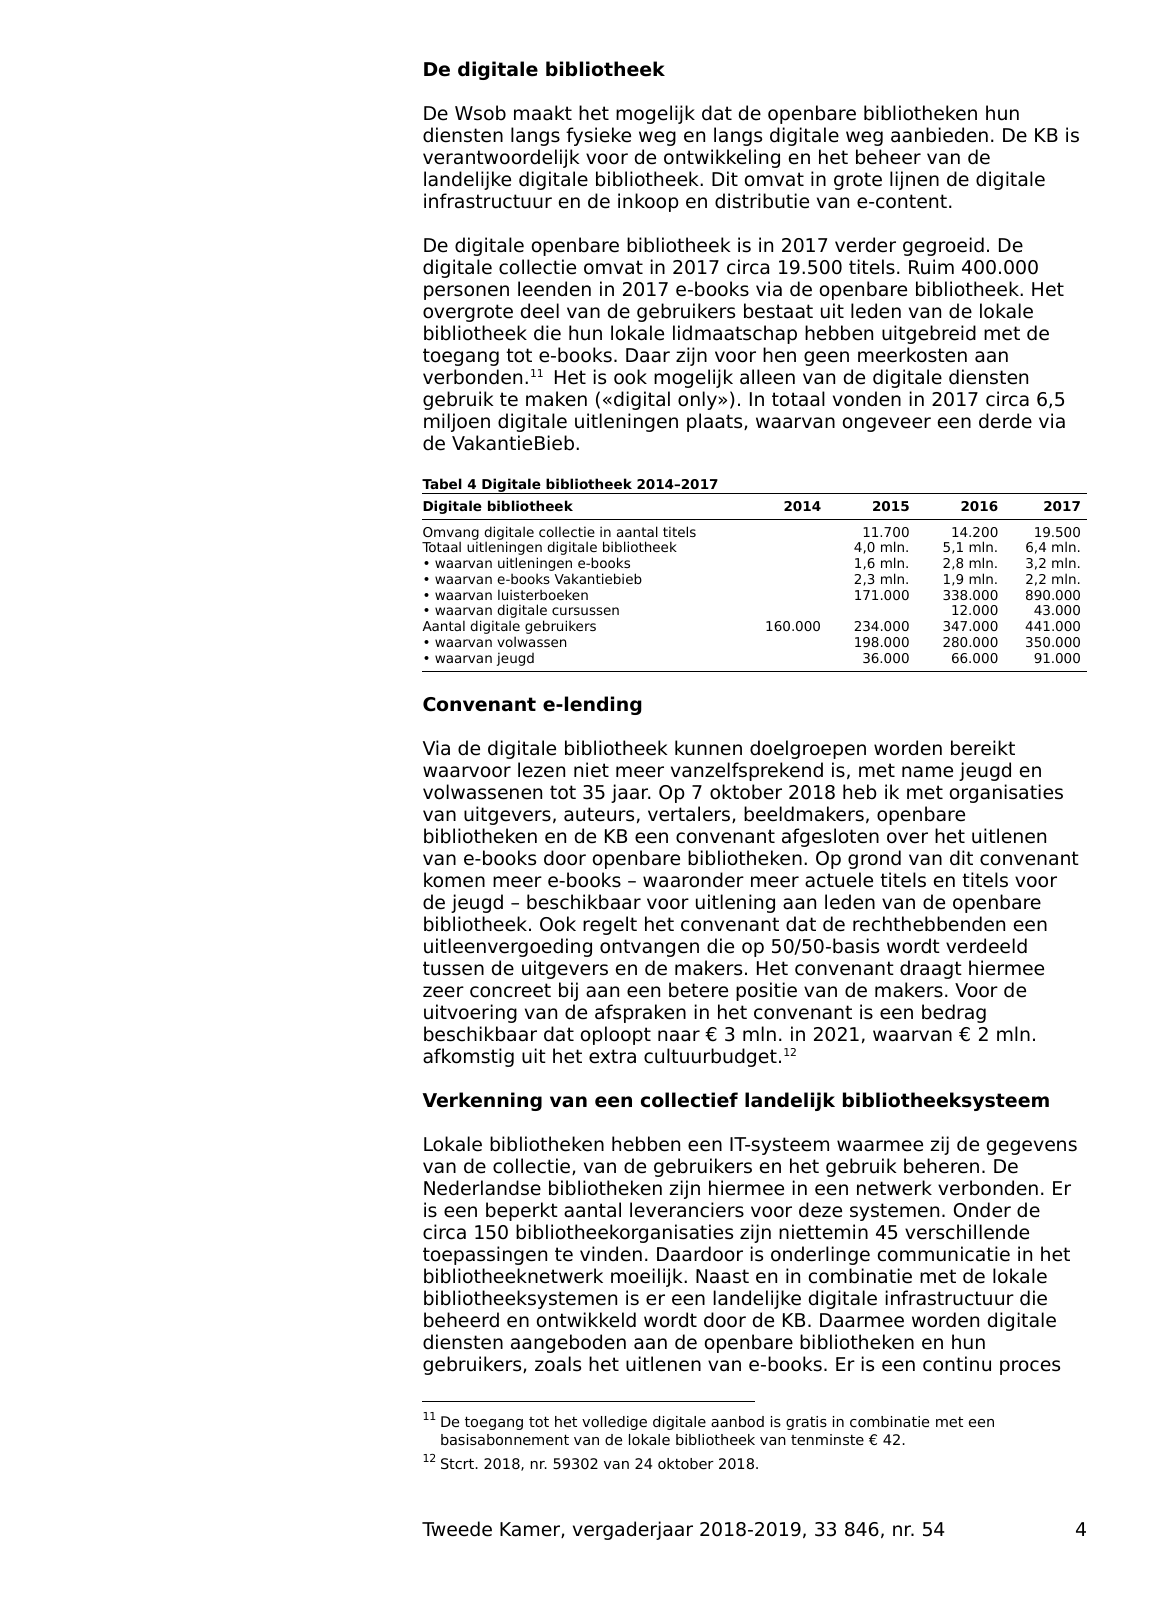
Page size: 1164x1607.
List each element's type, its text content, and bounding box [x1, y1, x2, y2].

table_cell 5,1 mln. [915, 540, 1004, 556]
table_cell 11.700 [827, 520, 915, 540]
table_cell 2,3 mln. [827, 572, 915, 587]
table_cell 2017 [1004, 494, 1087, 519]
table_cell 2,8 mln. [915, 556, 1004, 572]
table_cell Omvang digitale collectie in aantal titels [422, 520, 738, 540]
subtitle Verkenning van een collectief landelijk bibliotheeksysteem [422, 1090, 1087, 1112]
table_cell • waarvan luisterboeken [422, 588, 738, 603]
table_cell 280.000 [915, 635, 1004, 650]
table_cell 43.000 [1004, 603, 1087, 619]
table_cell [738, 603, 827, 619]
table_header Tabel 4 Digitale bibliotheek 2014–2017 [422, 477, 1087, 493]
table_cell [738, 520, 827, 540]
table_cell • waarvan jeugd [422, 650, 738, 671]
table_cell 19.500 [1004, 520, 1087, 540]
table_cell 347.000 [915, 619, 1004, 635]
text De Wsob maakt het mogelijk dat de openbare bibliotheken hun diensten langs fysieke weg en langs digitale weg aanbieden. De KB is verantwoordelijk voor de ontwikkeling en het beheer van de landelijke digitale bibliotheek. Dit omvat in grote lijnen de digitale infrastructuur en de inkoop en distributie van e-content. [422, 103, 1087, 213]
table_cell [738, 572, 827, 587]
table_cell 234.000 [827, 619, 915, 635]
table_cell [738, 556, 827, 572]
table_cell [738, 635, 827, 650]
table_cell Digitale bibliotheek [422, 494, 738, 519]
text Stcrt. 2018, nr. 59302 van 24 oktober 2018. [422, 1452, 1087, 1474]
table_cell 6,4 mln. [1004, 540, 1087, 556]
table_cell • waarvan e-books Vakantiebieb [422, 572, 738, 587]
table_cell 338.000 [915, 588, 1004, 603]
text De digitale openbare bibliotheek is in 2017 verder gegroeid. De digitale collectie omvat in 2017 circa 19.500 titels. Ruim 400.000 personen leenden in 2017 e-books via de openbare bibliotheek. Het overgrote deel van de gebruikers bestaat uit leden van de lokale bibliotheek die hun lokale lidmaatschap hebben uitgebreid met de toegang tot e-books. Daar zijn voor hen geen meerkosten aan verbonden. Het is ook mogelijk alleen van de digitale diensten gebruik te maken («digital only»). In totaal vonden in 2017 circa 6,5 miljoen digitale uitleningen plaats, waarvan ongeveer een derde via de VakantieBieb. [422, 235, 1087, 455]
subtitle De digitale bibliotheek [422, 59, 1087, 81]
table_cell [827, 603, 915, 619]
subtitle Convenant e-lending [422, 694, 1087, 716]
table_cell 198.000 [827, 635, 915, 650]
table_cell 1,9 mln. [915, 572, 1004, 587]
table_cell 4,0 mln. [827, 540, 915, 556]
table_cell [738, 540, 827, 556]
table_cell 1,6 mln. [827, 556, 915, 572]
table_cell Totaal uitleningen digitale bibliotheek [422, 540, 738, 556]
table_cell 91.000 [1004, 650, 1087, 671]
table_cell 36.000 [827, 650, 915, 671]
table_cell 160.000 [738, 619, 827, 635]
table_cell 890.000 [1004, 588, 1087, 603]
table_cell • waarvan digitale cursussen [422, 603, 738, 619]
table_cell 2016 [915, 494, 1004, 519]
table_cell 2,2 mln. [1004, 572, 1087, 587]
table_cell 2014 [738, 494, 827, 519]
table_cell Aantal digitale gebruikers [422, 619, 738, 635]
text De toegang tot het volledige digitale aanbod is gratis in combinatie met een basisabonnement van de lokale bibliotheek van tenminste € 42. [422, 1410, 1087, 1449]
table_cell 2015 [827, 494, 915, 519]
table_cell 350.000 [1004, 635, 1087, 650]
table_cell • waarvan volwassen [422, 635, 738, 650]
table_cell 171.000 [827, 588, 915, 603]
table_cell 3,2 mln. [1004, 556, 1087, 572]
table_cell [738, 650, 827, 671]
table_cell 66.000 [915, 650, 1004, 671]
table_cell 14.200 [915, 520, 1004, 540]
table_cell [738, 588, 827, 603]
text Lokale bibliotheken hebben een IT-systeem waarmee zij de gegevens van de collectie, van de gebruikers en het gebruik beheren. De Nederlandse bibliotheken zijn hiermee in een netwerk verbonden. Er is een beperkt aantal leveranciers voor deze systemen. Onder de circa 150 bibliotheekorganisaties zijn niettemin 45 verschillende toepassingen te vinden. Daardoor is onderlinge communicatie in het bibliotheeknetwerk moeilijk. Naast en in combinatie met de lokale bibliotheeksystemen is er een landelijke digitale infrastructuur die beheerd en ontwikkeld wordt door de KB. Daarmee worden digitale diensten aangeboden aan de openbare bibliotheken en hun gebruikers, zoals het uitlenen van e-books. Er is een continu proces [422, 1134, 1087, 1376]
table_cell • waarvan uitleningen e-books [422, 556, 738, 572]
table_cell 12.000 [915, 603, 1004, 619]
text Via de digitale bibliotheek kunnen doelgroepen worden bereikt waarvoor lezen niet meer vanzelfsprekend is, met name jeugd en volwassenen tot 35 jaar. Op 7 oktober 2018 heb ik met organisaties van uitgevers, auteurs, vertalers, beeldmakers, openbare bibliotheken en de KB een convenant afgesloten over het uitlenen van e-books door openbare bibliotheken. Op grond van dit convenant komen meer e-books – waaronder meer actuele titels en titels voor de jeugd – beschikbaar voor uitlening aan leden van de openbare bibliotheek. Ook regelt het convenant dat de rechthebbenden een uitleenvergoeding ontvangen die op 50/50-basis wordt verdeeld tussen de uitgevers en de makers. Het convenant draagt hiermee zeer concreet bij aan een betere positie van de makers. Voor de uitvoering van de afspraken in het convenant is een bedrag beschikbaar dat oploopt naar € 3 mln. in 2021, waarvan € 2 mln. afkomstig uit het extra cultuurbudget. [422, 738, 1087, 1068]
table_cell 441.000 [1004, 619, 1087, 635]
